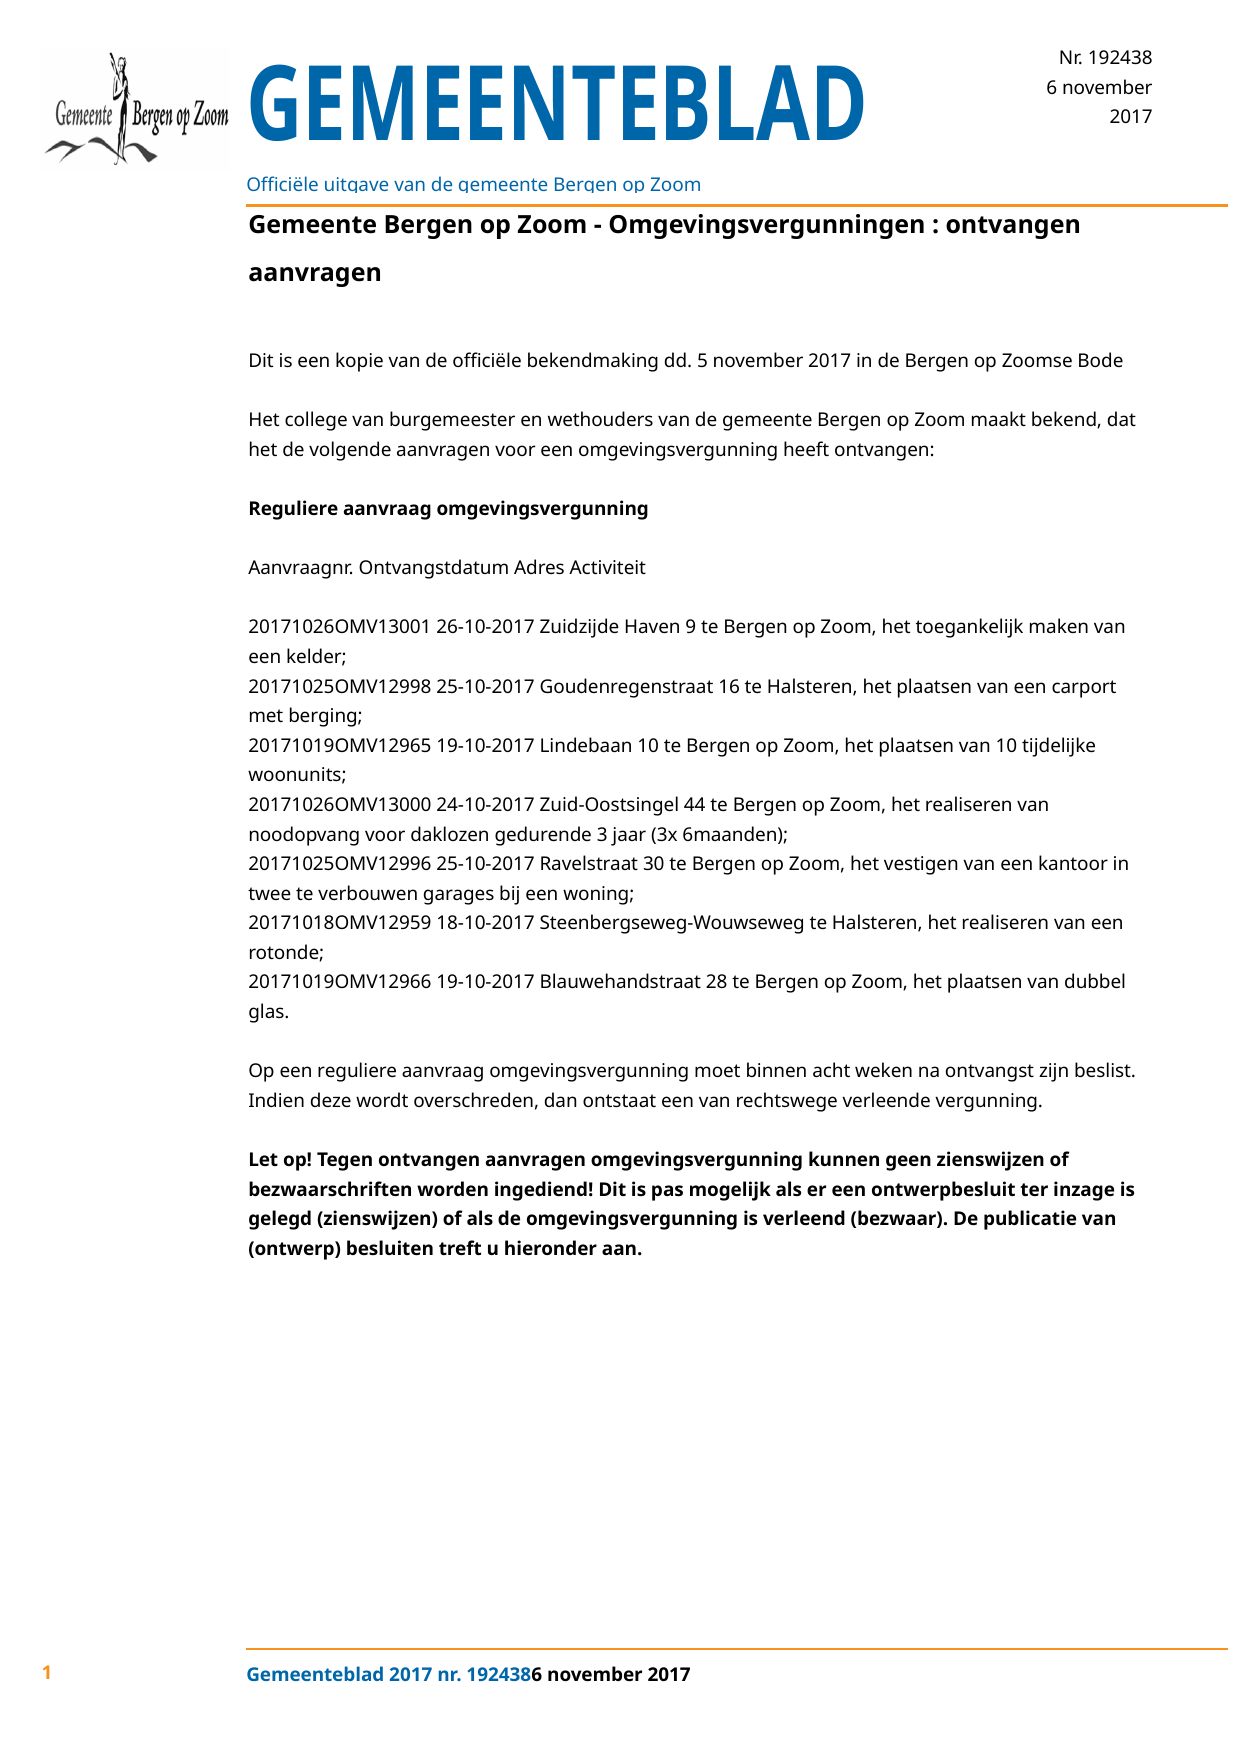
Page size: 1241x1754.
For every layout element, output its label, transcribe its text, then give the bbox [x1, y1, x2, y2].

text 20171026OMV13001 26-10-2017 Zuidzijde Haven 9 te Bergen op Zoom, het toegankelijk maken van een kelder; [248, 614, 1152, 669]
text 20171018OMV12959 18-10-2017 Steenbergseweg-Wouwseweg te Halsteren, het realiseren van een rotonde; [248, 909, 1152, 965]
text 20171026OMV13000 24-10-2017 Zuid-Oostsingel 44 te Bergen op Zoom, het realiseren van noodopvang voor daklozen gedurende 3 jaar (3x 6maanden); [248, 791, 1152, 847]
picture [41, 47, 231, 172]
text Reguliere aanvraag omgevingsvergunning [248, 495, 1152, 521]
text Op een reguliere aanvraag omgevingsvergunning moet binnen acht weken na ontvangst zijn beslist. Indien deze wordt overschreden, dan ontstaat een van rechtswege verleende vergunning. [248, 1057, 1152, 1113]
text Aanvraagnr. Ontvangstdatum Adres Activiteit [248, 554, 1152, 580]
text Het college van burgemeester en wethouders van de gemeente Bergen op Zoom maakt bekend, dat het de volgende aanvragen voor een omgevingsvergunning heeft ontvangen: [248, 407, 1152, 462]
text Dit is een kopie van de officiële bekendmaking dd. 5 november 2017 in de Bergen op Zoomse Bode [248, 347, 1152, 373]
text 20171019OMV12965 19-10-2017 Lindebaan 10 te Bergen op Zoom, het plaatsen van 10 tijdelijke woonunits; [248, 732, 1152, 787]
text Let op! Tegen ontvangen aanvragen omgevingsvergunning kunnen geen zienswijzen of bezwaarschriften worden ingediend! Dit is pas mogelijk als er een ontwerpbesluit ter inzage is gelegd (zienswijzen) of als de omgevingsvergunning is verleend (bezwaar). De publicatie van (ontwerp) besluiten treft u hieronder aan. [248, 1146, 1152, 1261]
text 20171025OMV12998 25-10-2017 Goudenregenstraat 16 te Halsteren, het plaatsen van een carport met berging; [248, 673, 1152, 728]
text Gemeente Bergen op Zoom - Omgevingsvergunningen : ontvangen aanvragen [248, 207, 1152, 288]
text 20171019OMV12966 19-10-2017 Blauwehandstraat 28 te Bergen op Zoom, het plaatsen van dubbel glas. [248, 969, 1152, 1024]
text 20171025OMV12996 25-10-2017 Ravelstraat 30 te Bergen op Zoom, het vestigen van een kantoor in twee te verbouwen garages bij een woning; [248, 850, 1152, 906]
